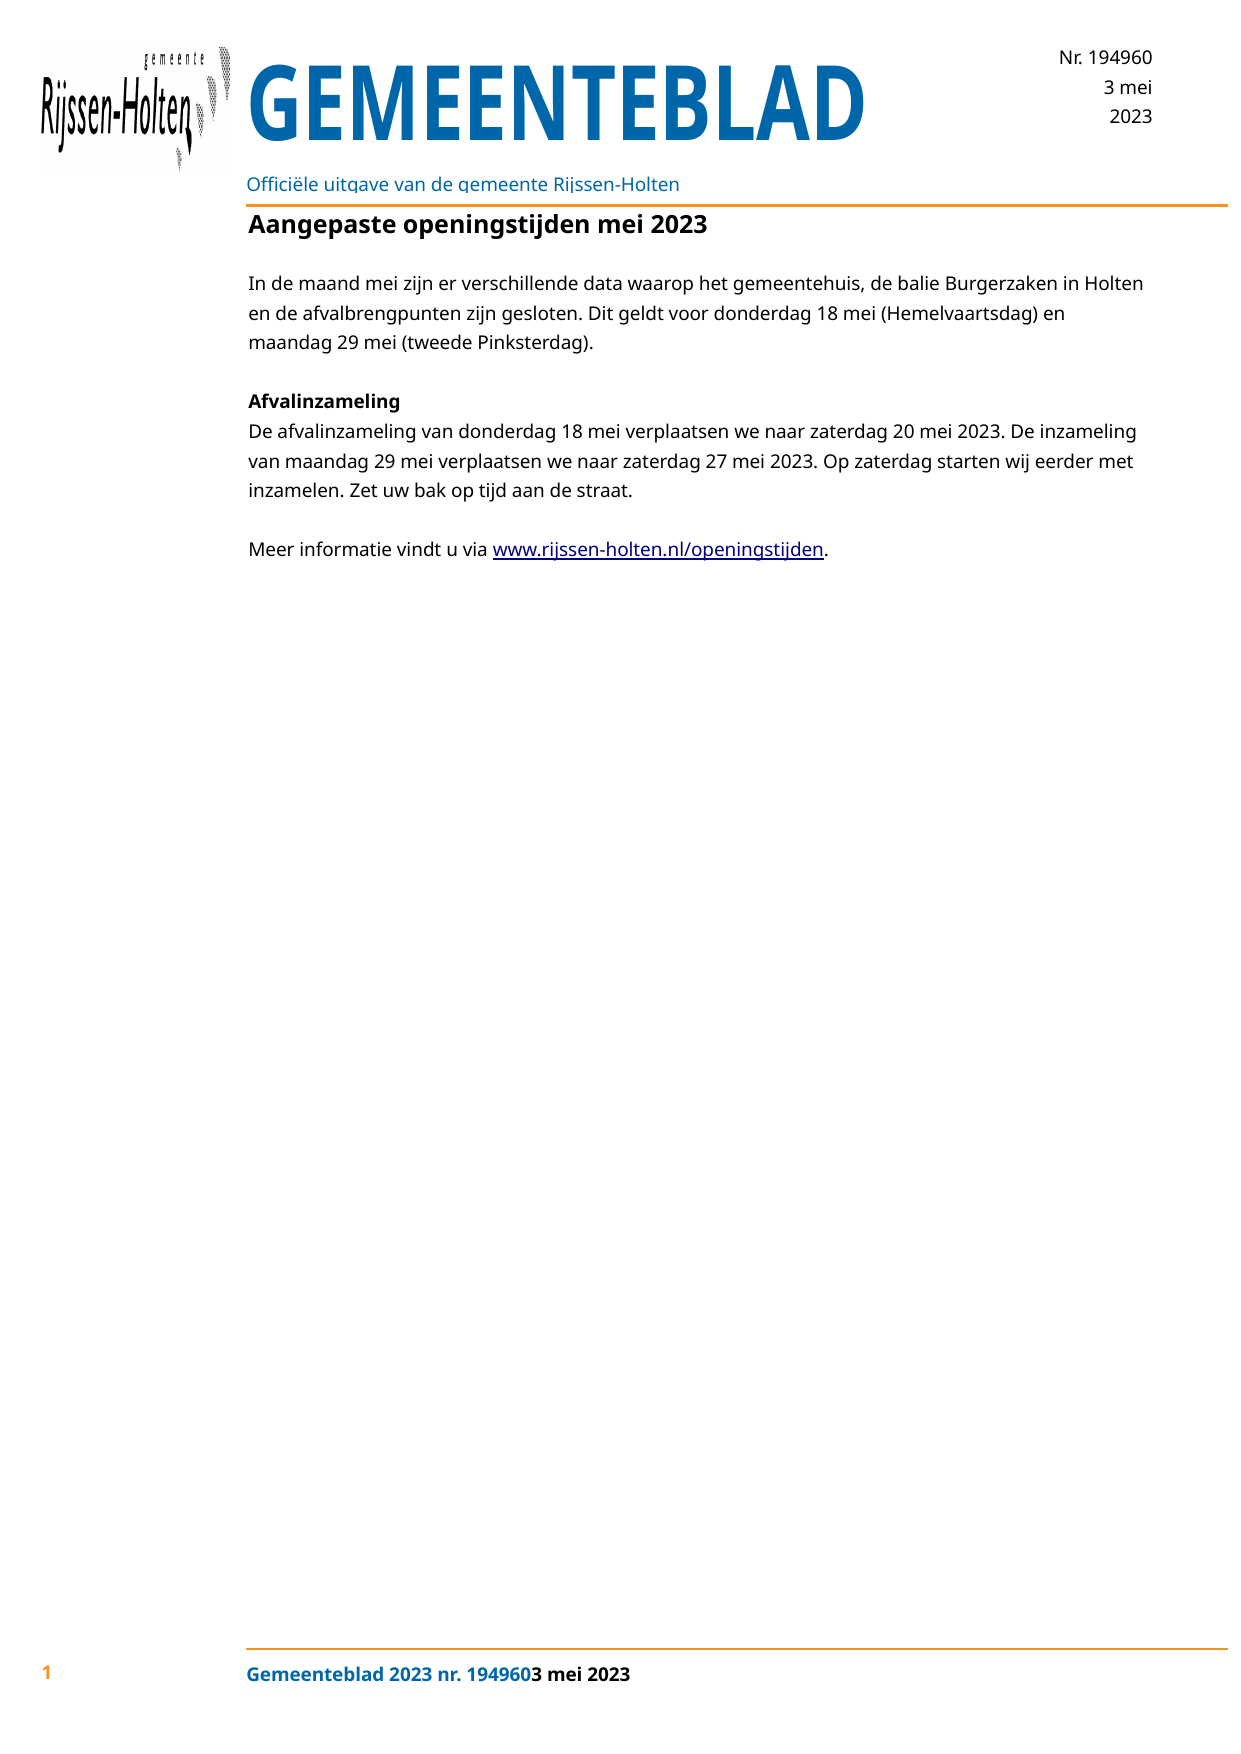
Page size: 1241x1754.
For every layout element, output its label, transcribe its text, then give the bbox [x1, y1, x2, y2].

picture [41, 47, 231, 172]
text Aangepaste openingstijden mei 2023 [248, 207, 1152, 241]
text De afvalinzameling van donderdag 18 mei verplaatsen we naar zaterdag 20 mei 2023. De inzameling van maandag 29 mei verplaatsen we naar zaterdag 27 mei 2023. Op zaterdag starten wij eerder met inzamelen. Zet uw bak op tijd aan de straat. [248, 418, 1152, 503]
text Meer informatie vindt u via www.rijssen-holten.nl/openingstijden. [248, 537, 1152, 562]
text Afvalinzameling [248, 389, 1152, 414]
text In de maand mei zijn er verschillende data waarop het gemeentehuis, de balie Burgerzaken in Holten en de afvalbrengpunten zijn gesloten. Dit geldt voor donderdag 18 mei (Hemelvaartsdag) en maandag 29 mei (tweede Pinksterdag). [248, 270, 1152, 355]
